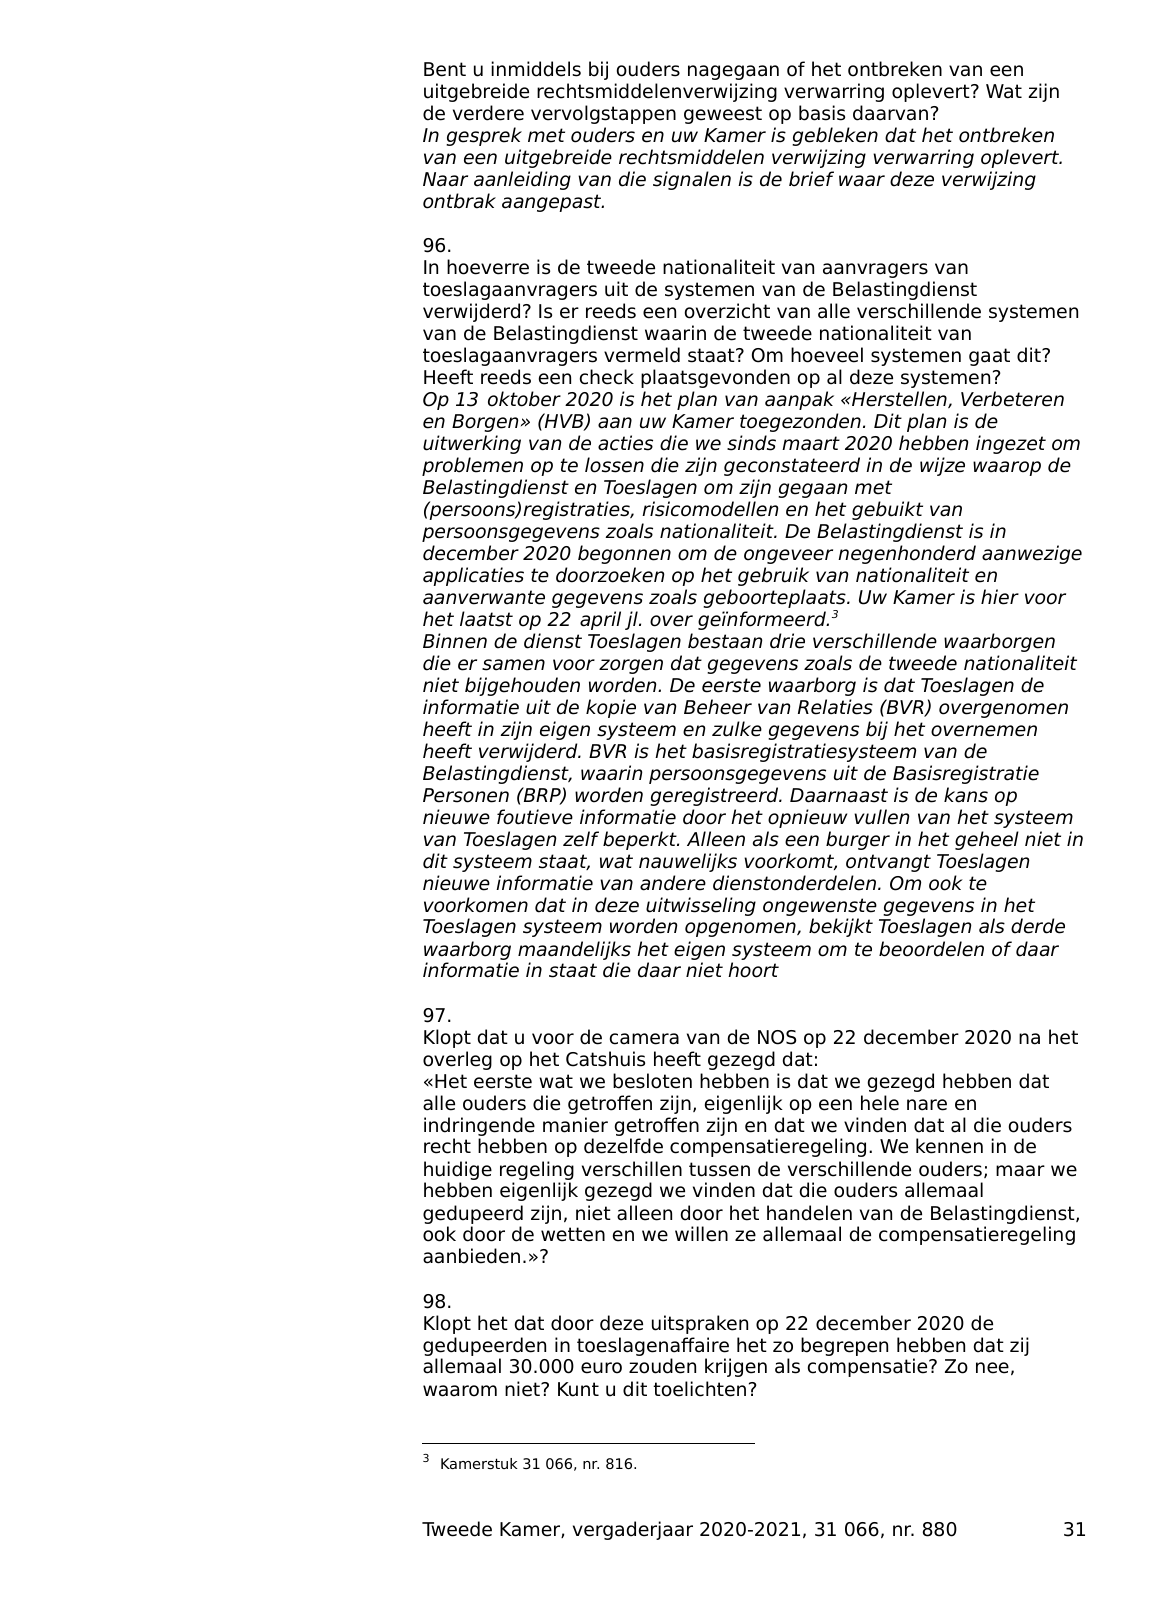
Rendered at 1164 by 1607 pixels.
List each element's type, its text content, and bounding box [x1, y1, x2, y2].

text 96. [422, 235, 1087, 257]
text 97. [422, 1004, 1087, 1027]
text Klopt het dat door deze uitspraken op 22 december 2020 de gedupeerden in toeslagenaffaire het zo begrepen hebben dat zij allemaal 30.000 euro zouden krijgen als compensatie? Zo nee, waarom niet? Kunt u dit toelichten? [422, 1312, 1087, 1400]
text Bent u inmiddels bij ouders nagegaan of het ontbreken van een uitgebreide rechtsmiddelenverwijzing verwarring oplevert? Wat zijn de verdere vervolgstappen geweest op basis daarvan? [422, 59, 1087, 125]
text In gesprek met ouders en uw Kamer is gebleken dat het ontbreken van een uitgebreide rechtsmiddelen verwijzing verwarring oplevert. Naar aanleiding van die signalen is de brief waar deze verwijzing ontbrak aangepast. [422, 125, 1087, 213]
text In hoeverre is de tweede nationaliteit van aanvragers van toeslagaanvragers uit de systemen van de Belastingdienst verwijderd? Is er reeds een overzicht van alle verschillende systemen van de Belastingdienst waarin de tweede nationaliteit van toeslagaanvragers vermeld staat? Om hoeveel systemen gaat dit? Heeft reeds een check plaatsgevonden op al deze systemen? [422, 257, 1087, 389]
text «Het eerste wat we besloten hebben is dat we gezegd hebben dat alle ouders die getroffen zijn, eigenlijk op een hele nare en indringende manier getroffen zijn en dat we vinden dat al die ouders recht hebben op dezelfde compensatieregeling. We kennen in de huidige regeling verschillen tussen de verschillende ouders; maar we hebben eigenlijk gezegd we vinden dat die ouders allemaal gedupeerd zijn, niet alleen door het handelen van de Belastingdienst, ook door de wetten en we willen ze allemaal de compensatieregeling aanbieden.»? [422, 1071, 1087, 1268]
text 98. [422, 1291, 1087, 1312]
text Binnen de dienst Toeslagen bestaan drie verschillende waarborgen die er samen voor zorgen dat gegevens zoals de tweede nationaliteit niet bijgehouden worden. De eerste waarborg is dat Toeslagen de informatie uit de kopie van Beheer van Relaties (BVR) overgenomen heeft in zijn eigen systeem en zulke gegevens bij het overnemen heeft verwijderd. BVR is het basisregistratiesysteem van de Belastingdienst, waarin persoonsgegevens uit de Basisregistratie Personen (BRP) worden geregistreerd. Daarnaast is de kans op nieuwe foutieve informatie door het opnieuw vullen van het systeem van Toeslagen zelf beperkt. Alleen als een burger in het geheel niet in dit systeem staat, wat nauwelijks voorkomt, ontvangt Toeslagen nieuwe informatie van andere dienstonderdelen. Om ook te voorkomen dat in deze uitwisseling ongewenste gegevens in het Toeslagen systeem worden opgenomen, bekijkt Toeslagen als derde waarborg maandelijks het eigen systeem om te beoordelen of daar informatie in staat die daar niet hoort [422, 631, 1087, 982]
text Op 13 oktober 2020 is het plan van aanpak «Herstellen, Verbeteren en Borgen» (HVB) aan uw Kamer toegezonden. Dit plan is de uitwerking van de acties die we sinds maart 2020 hebben ingezet om problemen op te lossen die zijn geconstateerd in de wijze waarop de Belastingdienst en Toeslagen om zijn gegaan met (persoons)registraties, risicomodellen en het gebuikt van persoonsgegevens zoals nationaliteit. De Belastingdienst is in december 2020 begonnen om de ongeveer negenhonderd aanwezige applicaties te doorzoeken op het gebruik van nationaliteit en aanverwante gegevens zoals geboorteplaats. Uw Kamer is hier voor het laatst op 22 april jl. over geïnformeerd. [422, 389, 1087, 631]
text Kamerstuk 31 066, nr. 816. [422, 1452, 1087, 1474]
text Klopt dat u voor de camera van de NOS op 22 december 2020 na het overleg op het Catshuis heeft gezegd dat: [422, 1027, 1087, 1071]
